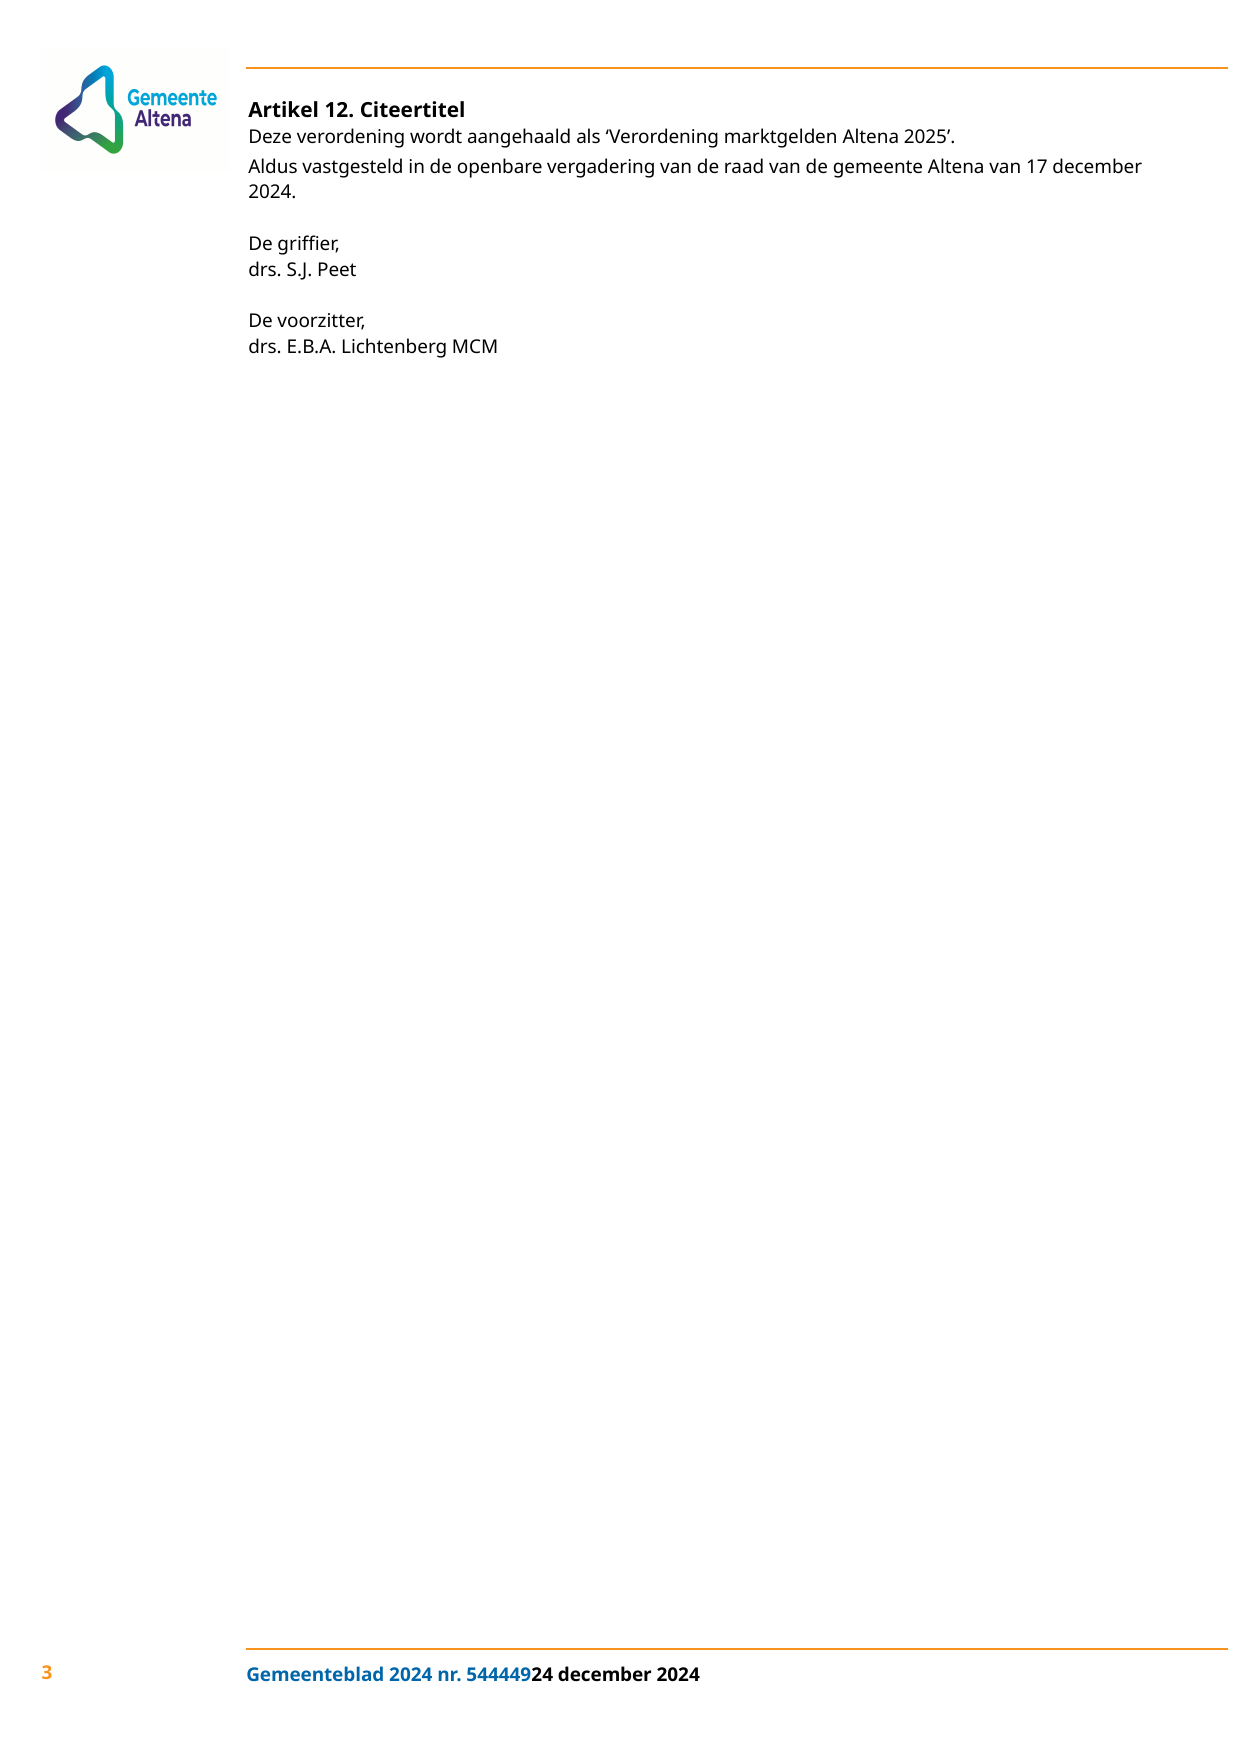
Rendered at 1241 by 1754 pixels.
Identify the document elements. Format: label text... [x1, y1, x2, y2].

text drs. E.B.A. Lichtenberg MCM [248, 333, 1152, 359]
text De voorzitter, [248, 307, 1152, 333]
text Aldus vastgesteld in de openbare vergadering van de raad van de gemeente Altena van 17 december 2024. [248, 153, 1152, 204]
text Artikel 12. Citeertitel [248, 95, 1152, 123]
text drs. S.J. Peet [248, 256, 1152, 281]
text De griffier, [248, 230, 1152, 256]
text Deze verordening wordt aangehaald als ‘Verordening marktgelden Altena 2025’. [248, 123, 1152, 149]
picture [41, 47, 231, 172]
